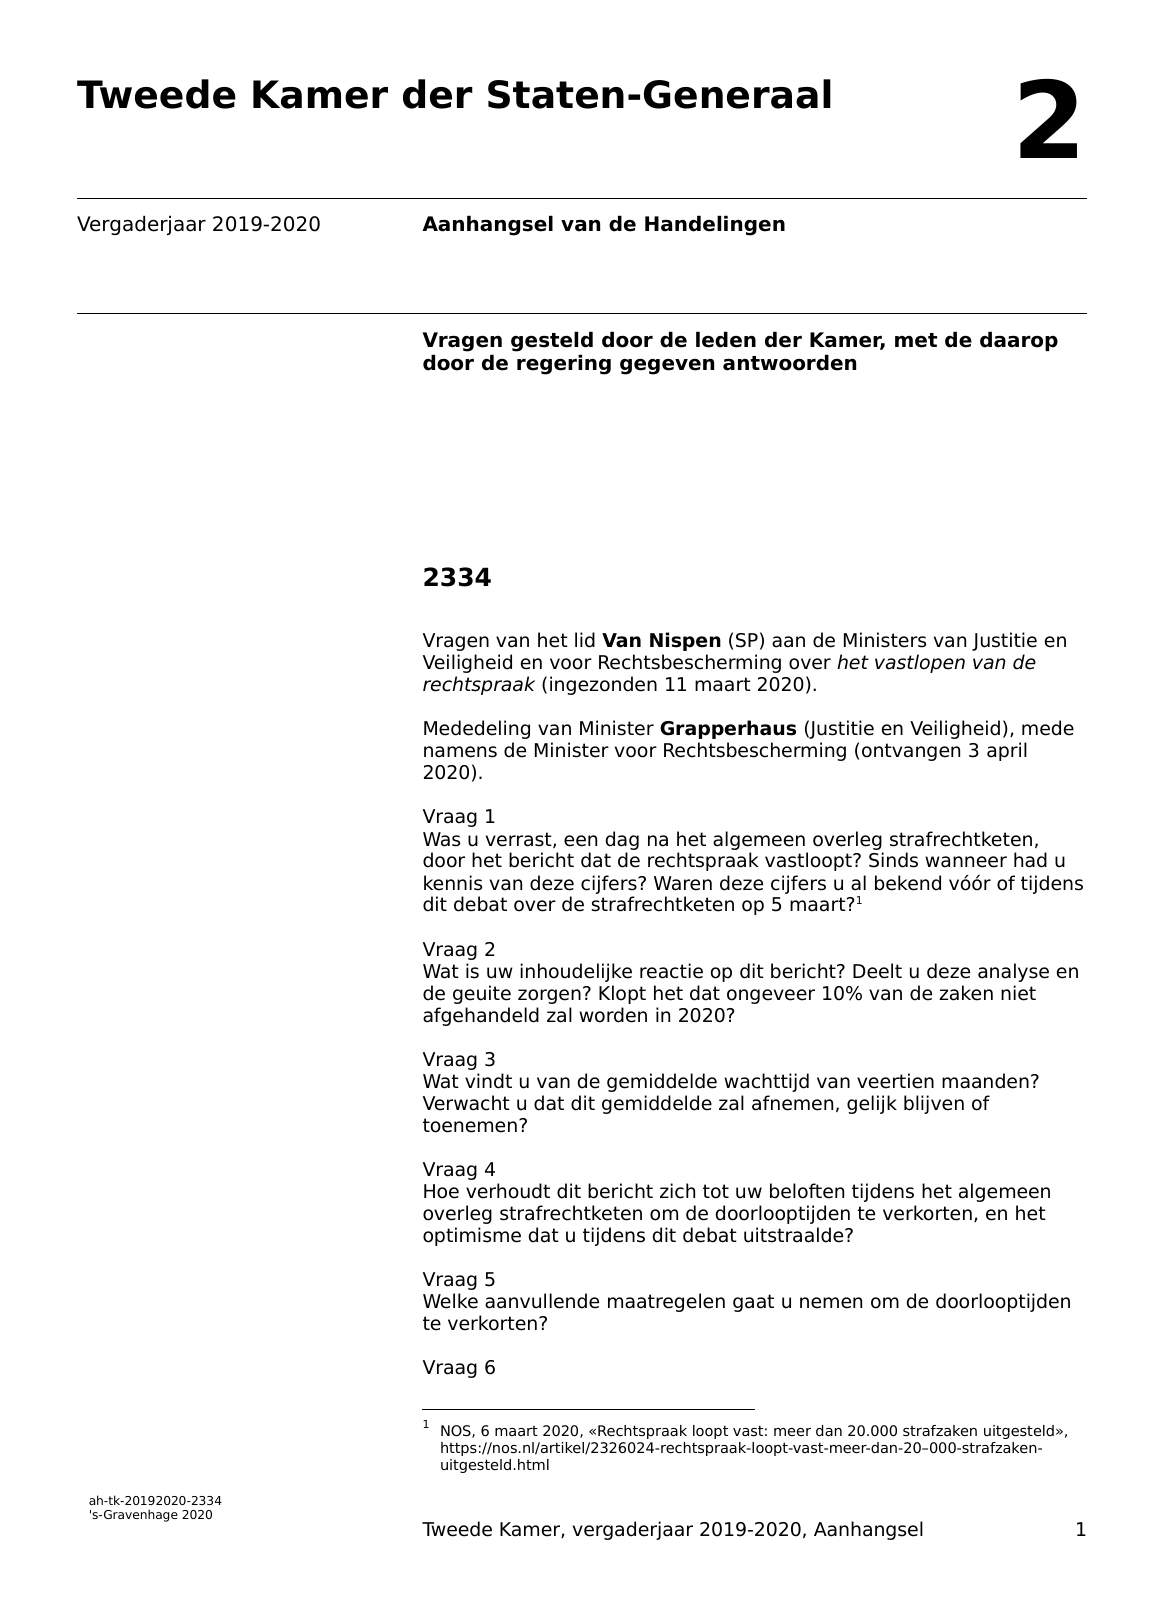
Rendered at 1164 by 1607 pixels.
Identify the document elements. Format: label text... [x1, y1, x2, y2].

text Was u verrast, een dag na het algemeen overleg strafrechtketen, door het bericht dat de rechtspraak vastloopt? Sinds wanneer had u kennis van deze cijfers? Waren deze cijfers u al bekend vóór of tijdens dit debat over de strafrechtketen op 5 maart? [422, 828, 1087, 916]
table_cell [77, 314, 422, 375]
text Vraag 3 [422, 1049, 1087, 1071]
text Hoe verhoudt dit bericht zich tot uw beloften tijdens het algemeen overleg strafrechtketen om de doorlooptijden te verkorten, en het optimisme dat u tijdens dit debat uitstraalde? [422, 1181, 1087, 1247]
text 2334 [422, 563, 1087, 592]
text ah-tk-20192020-2334 [88, 1494, 323, 1508]
text Mededeling van Minister Grapperhaus (Justitie en Veiligheid), mede namens de Minister voor Rechtsbescherming (ontvangen 3 april 2020). [422, 718, 1087, 784]
text Vraag 2 [422, 938, 1087, 961]
table_cell Vergaderjaar 2019-2020 [77, 199, 422, 313]
text Wat vindt u van de gemiddelde wachttijd van veertien maanden? Verwacht u dat dit gemiddelde zal afnemen, gelijk blijven of toenemen? [422, 1071, 1087, 1137]
text 's-Gravenhage 2020 [88, 1508, 323, 1522]
text NOS, 6 maart 2020, «Rechtspraak loopt vast: meer dan 20.000 strafzaken uitgesteld», https://nos.nl/artikel/2326024-rechtspraak-loopt-vast-meer-dan-20–000-strafzaken-uitgesteld.html [422, 1418, 1087, 1474]
text Vraag 4 [422, 1159, 1087, 1181]
table_cell Vragen gesteld door de leden der Kamer, met de daarop door de regering gegeven antwoorden [422, 314, 1087, 375]
text Welke aanvullende maatregelen gaat u nemen om de doorlooptijden te verkorten? [422, 1291, 1087, 1335]
text Vragen van het lid Van Nispen (SP) aan de Ministers van Justitie en Veiligheid en voor Rechtsbescherming over het vastlopen van de rechtspraak (ingezonden 11 maart 2020). [422, 630, 1087, 696]
text Vraag 6 [422, 1357, 1087, 1379]
text Wat is uw inhoudelijke reactie op dit bericht? Deelt u deze analyse en de geuite zorgen? Klopt het dat ongeveer 10% van de zaken niet afgehandeld zal worden in 2020? [422, 961, 1087, 1026]
text Vraag 1 [422, 806, 1087, 828]
text Vraag 5 [422, 1269, 1087, 1291]
table_cell Aanhangsel van de Handelingen [422, 199, 1087, 313]
table_header 2 [886, 59, 1087, 198]
table_header Tweede Kamer der Staten-Generaal [77, 59, 886, 198]
